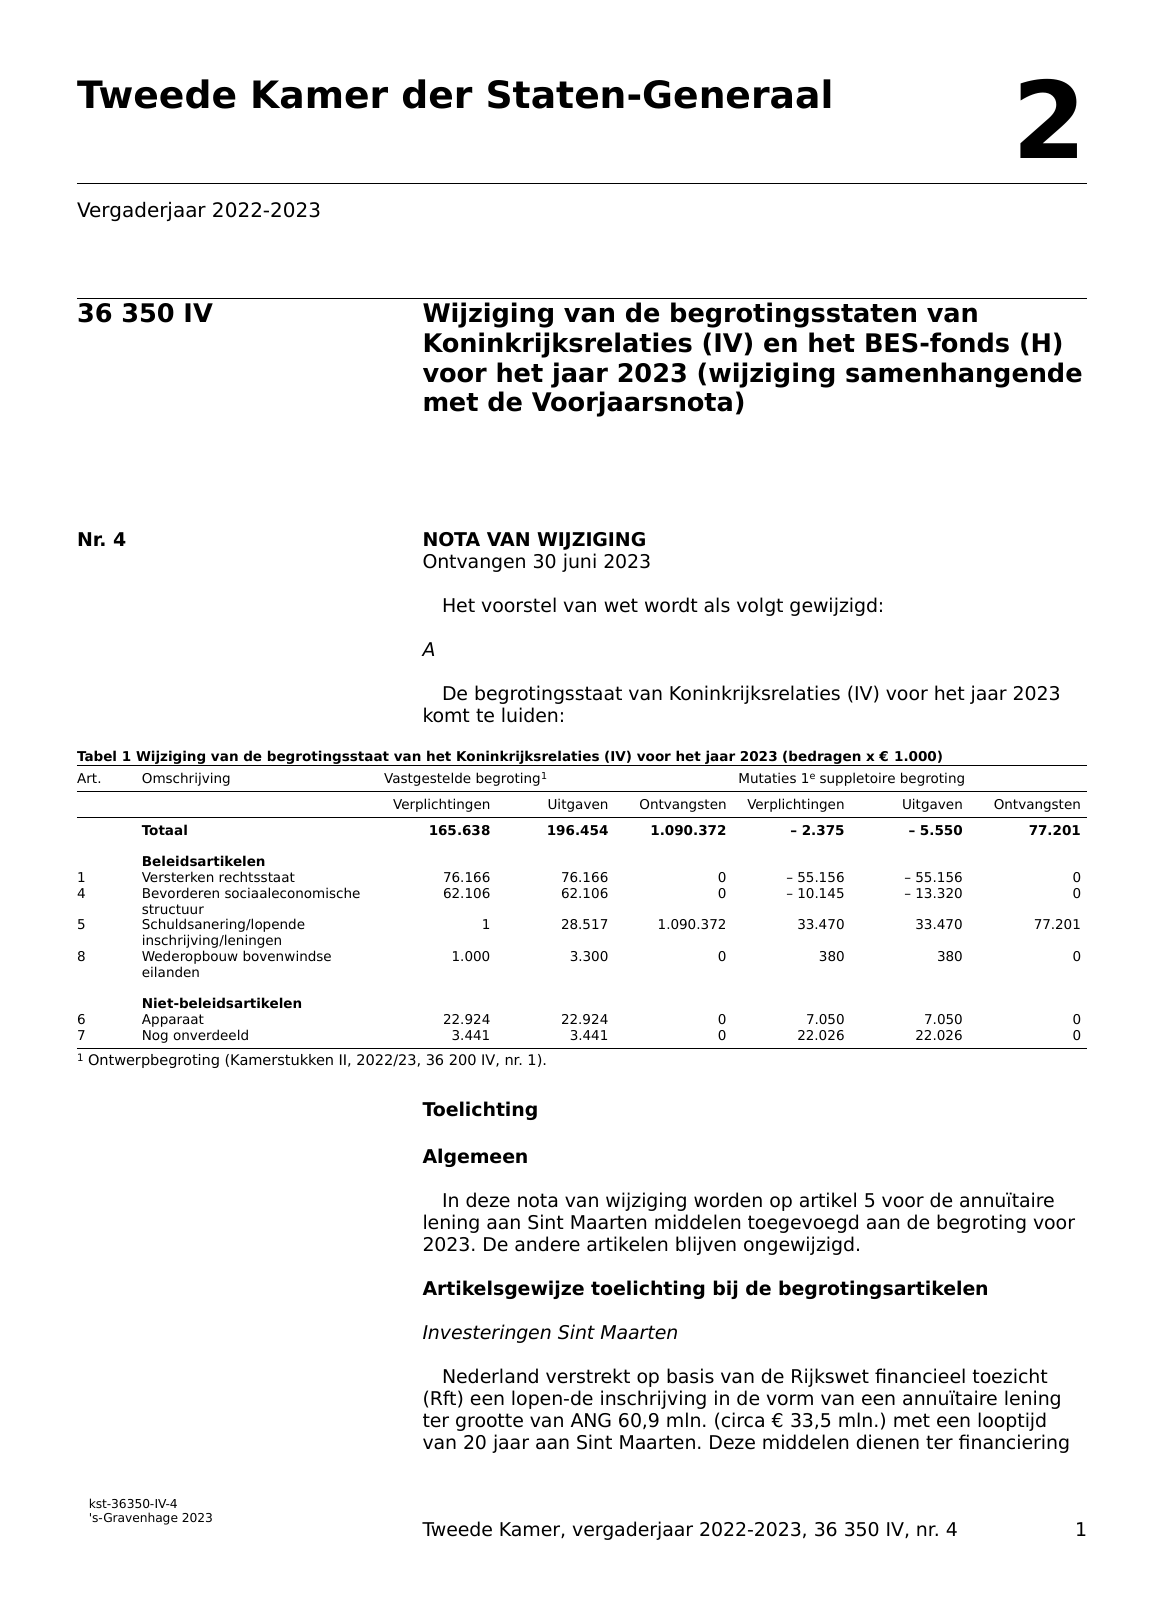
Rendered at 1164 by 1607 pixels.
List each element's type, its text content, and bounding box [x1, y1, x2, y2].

table_cell Omschrijving [136, 766, 378, 791]
table_cell 0 [614, 1012, 732, 1027]
table_cell Mutaties 1e suppletoire begroting [732, 766, 1087, 791]
table_cell [614, 996, 732, 1012]
table_cell Uitgaven [850, 792, 968, 817]
table_cell Niet-beleidsartikelen [136, 996, 378, 1012]
table_cell Vergaderjaar 2022-2023 [77, 184, 1087, 298]
table_cell 1.090.372 [614, 818, 732, 838]
table_cell Verplichtingen [732, 792, 850, 817]
table_cell 0 [969, 949, 1087, 980]
text Ontvangen 30 juni 2023 [422, 551, 1087, 573]
table_cell [496, 980, 614, 996]
table_cell Totaal [136, 818, 378, 838]
table_cell Uitgaven [496, 792, 614, 817]
table_cell [378, 839, 496, 854]
table_cell Bevorderen sociaaleconomische structuur [136, 886, 378, 917]
table_cell – 10.145 [732, 886, 850, 917]
table_cell Schuldsanering/lopende inschrijving/leningen [136, 917, 378, 949]
table_cell 7.050 [850, 1012, 968, 1027]
table_cell 1 [77, 870, 136, 886]
subtitle A [422, 639, 1087, 661]
table_cell 22.026 [850, 1027, 968, 1048]
table_cell Wederopbouw bovenwindse eilanden [136, 949, 378, 980]
table_cell [378, 980, 496, 996]
table_cell [136, 980, 378, 996]
table_cell [850, 854, 968, 870]
table_cell – 13.320 [850, 886, 968, 917]
table_cell 0 [969, 870, 1087, 886]
table_cell [732, 854, 850, 870]
subtitle Artikelsgewijze toelichting bij de begrotingsartikelen [422, 1278, 1087, 1300]
table_cell Versterken rechtsstaat [136, 870, 378, 886]
table_cell [732, 839, 850, 854]
table_cell 77.201 [969, 917, 1087, 949]
table_header 2 [886, 59, 1087, 183]
text kst-36350-IV-4 [88, 1497, 323, 1511]
text Het voorstel van wet wordt als volgt gewijzigd: [422, 595, 1087, 617]
table_cell 0 [614, 949, 732, 980]
table_cell 380 [732, 949, 850, 980]
table_cell 22.924 [496, 1012, 614, 1027]
table_cell 0 [969, 886, 1087, 917]
text In deze nota van wijziging worden op artikel 5 voor de annuïtaire lening aan Sint Maarten middelen toegevoegd aan de begroting voor 2023. De andere artikelen blijven ongewijzigd. [422, 1190, 1087, 1256]
table_cell Apparaat [136, 1012, 378, 1027]
table_cell 76.166 [378, 870, 496, 886]
table_cell [614, 980, 732, 996]
table_cell 1.000 [378, 949, 496, 980]
table_cell Beleidsartikelen [136, 854, 378, 870]
table_cell 76.166 [496, 870, 614, 886]
text Nederland verstrekt op basis van de Rijkswet financieel toezicht (Rft) een lopen-de inschrijving in de vorm van een annuïtaire lening ter grootte van ANG 60,9 mln. (circa € 33,5 mln.) met een looptijd van 20 jaar aan Sint Maarten. Deze middelen dienen ter financiering [422, 1366, 1087, 1454]
table_cell [496, 996, 614, 1012]
table_cell 196.454 [496, 818, 614, 838]
table_cell [496, 854, 614, 870]
table_cell 62.106 [496, 886, 614, 917]
table_cell [378, 996, 496, 1012]
table_cell [77, 818, 136, 838]
table_cell 8 [77, 949, 136, 980]
table_cell 1 [378, 917, 496, 949]
table_cell 1 Ontwerpbegroting (Kamerstukken II, 2022/23, 36 200 IV, nr. 1). [77, 1049, 1087, 1068]
table_cell [850, 996, 968, 1012]
table_cell [77, 980, 136, 996]
table_cell [969, 854, 1087, 870]
text 's-Gravenhage 2023 [88, 1511, 323, 1525]
table_cell [969, 839, 1087, 854]
table_cell [77, 854, 136, 870]
table_cell – 55.156 [850, 870, 968, 886]
table_cell [850, 980, 968, 996]
table_cell Art. [77, 766, 136, 791]
table_cell 0 [614, 870, 732, 886]
table_cell [969, 980, 1087, 996]
table_cell 0 [614, 1027, 732, 1048]
table_cell 22.924 [378, 1012, 496, 1027]
table_cell Ontvangsten [969, 792, 1087, 817]
table_cell [77, 839, 136, 854]
table_cell [732, 980, 850, 996]
table_cell [77, 996, 136, 1012]
table_cell 6 [77, 1012, 136, 1027]
table_cell [378, 854, 496, 870]
subtitle Algemeen [422, 1146, 1087, 1167]
table_cell 3.441 [378, 1027, 496, 1048]
table_cell 3.300 [496, 949, 614, 980]
table_cell 0 [614, 886, 732, 917]
table_cell Ontvangsten [614, 792, 732, 817]
table_cell 33.470 [732, 917, 850, 949]
table_cell – 55.156 [732, 870, 850, 886]
table_cell – 5.550 [850, 818, 968, 838]
table_cell [136, 792, 378, 817]
table_cell [732, 996, 850, 1012]
table_cell Vastgestelde begroting1 [378, 766, 732, 791]
table_cell 380 [850, 949, 968, 980]
table_cell [614, 854, 732, 870]
table_cell [136, 839, 378, 854]
subtitle Investeringen Sint Maarten [422, 1322, 1087, 1344]
table_cell 3.441 [496, 1027, 614, 1048]
table_cell [850, 839, 968, 854]
table_cell 7 [77, 1027, 136, 1048]
table_cell Nog onverdeeld [136, 1027, 378, 1048]
table_cell 5 [77, 917, 136, 949]
text De begrotingsstaat van Koninkrijksrelaties (IV) voor het jaar 2023 komt te luiden: [422, 683, 1087, 727]
table_cell [496, 839, 614, 854]
table_cell [614, 839, 732, 854]
table_cell 165.638 [378, 818, 496, 838]
table_cell 4 [77, 886, 136, 917]
table_cell 33.470 [850, 917, 968, 949]
table_cell [77, 792, 136, 817]
table_cell – 2.375 [732, 818, 850, 838]
subtitle Nr. 4 NOTA VAN WIJZIGING [77, 529, 1087, 551]
table_cell 22.026 [732, 1027, 850, 1048]
table_cell [969, 996, 1087, 1012]
table_cell 28.517 [496, 917, 614, 949]
table_cell 0 [969, 1012, 1087, 1027]
table_cell 62.106 [378, 886, 496, 917]
subtitle 36 350 IV Wijziging van de begrotingsstaten van Koninkrijksrelaties (IV) en het BES-fonds (H) voor het jaar 2023 (wijziging samenhangende met de Voorjaarsnota) [77, 299, 1087, 418]
table_cell Verplichtingen [378, 792, 496, 817]
table_header Tweede Kamer der Staten-Generaal [77, 59, 886, 183]
table_cell 1.090.372 [614, 917, 732, 949]
table_cell 7.050 [732, 1012, 850, 1027]
subtitle Toelichting [422, 1098, 1087, 1121]
table_cell 77.201 [969, 818, 1087, 838]
table_cell 0 [969, 1027, 1087, 1048]
table_header Tabel 1 Wijziging van de begrotingsstaat van het Koninkrijksrelaties (IV) voor het jaar 2023 (bedragen x € 1.000) [77, 749, 1087, 765]
